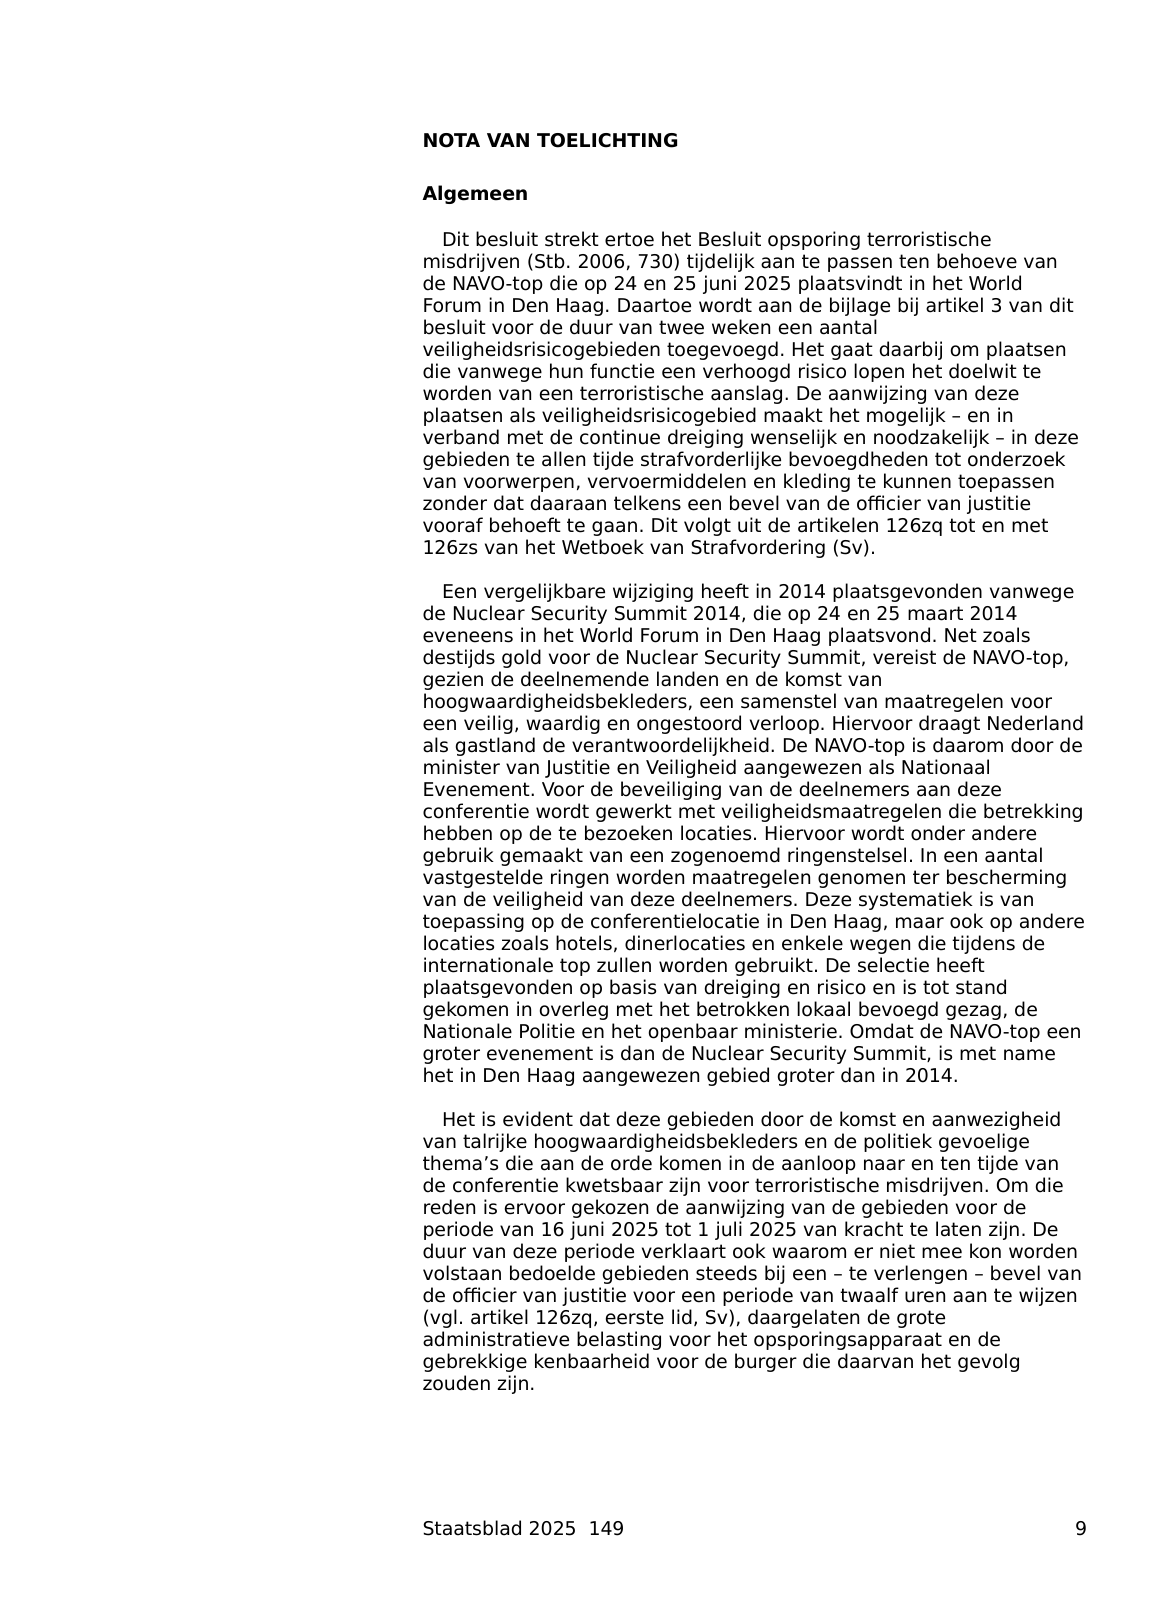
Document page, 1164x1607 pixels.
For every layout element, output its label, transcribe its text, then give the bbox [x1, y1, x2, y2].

text Het is evident dat deze gebieden door de komst en aanwezigheid van talrijke hoogwaardigheidsbekleders en de politiek gevoelige thema’s die aan de orde komen in de aanloop naar en ten tijde van de conferentie kwetsbaar zijn voor terroristische misdrijven. Om die reden is ervoor gekozen de aanwijzing van de gebieden voor de periode van 16 juni 2025 tot 1 juli 2025 van kracht te laten zijn. De duur van deze periode verklaart ook waarom er niet mee kon worden volstaan bedoelde gebieden steeds bij een – te verlengen – bevel van de officier van justitie voor een periode van twaalf uren aan te wijzen (vgl. artikel 126zq, eerste lid, Sv), daargelaten de grote administratieve belasting voor het opsporingsapparaat en de gebrekkige kenbaarheid voor de burger die daarvan het gevolg zouden zijn. [422, 1109, 1087, 1395]
subtitle Algemeen [422, 182, 1087, 204]
text Een vergelijkbare wijziging heeft in 2014 plaatsgevonden vanwege de Nuclear Security Summit 2014, die op 24 en 25 maart 2014 eveneens in het World Forum in Den Haag plaatsvond. Net zoals destijds gold voor de Nuclear Security Summit, vereist de NAVO-top, gezien de deelnemende landen en de komst van hoogwaardigheidsbekleders, een samenstel van maatregelen voor een veilig, waardig en ongestoord verloop. Hiervoor draagt Nederland als gastland de verantwoordelijkheid. De NAVO-top is daarom door de minister van Justitie en Veiligheid aangewezen als Nationaal Evenement. Voor de beveiliging van de deelnemers aan deze conferentie wordt gewerkt met veiligheidsmaatregelen die betrekking hebben op de te bezoeken locaties. Hiervoor wordt onder andere gebruik gemaakt van een zogenoemd ringenstelsel. In een aantal vastgestelde ringen worden maatregelen genomen ter bescherming van de veiligheid van deze deelnemers. Deze systematiek is van toepassing op de conferentielocatie in Den Haag, maar ook op andere locaties zoals hotels, dinerlocaties en enkele wegen die tijdens de internationale top zullen worden gebruikt. De selectie heeft plaatsgevonden op basis van dreiging en risico en is tot stand gekomen in overleg met het betrokken lokaal bevoegd gezag, de Nationale Politie en het openbaar ministerie. Omdat de NAVO-top een groter evenement is dan de Nuclear Security Summit, is met name het in Den Haag aangewezen gebied groter dan in 2014. [422, 581, 1087, 1087]
text Dit besluit strekt ertoe het Besluit opsporing terroristische misdrijven (Stb. 2006, 730) tijdelijk aan te passen ten behoeve van de NAVO-top die op 24 en 25 juni 2025 plaatsvindt in het World Forum in Den Haag. Daartoe wordt aan de bijlage bij artikel 3 van dit besluit voor de duur van twee weken een aantal veiligheidsrisicogebieden toegevoegd. Het gaat daarbij om plaatsen die vanwege hun functie een verhoogd risico lopen het doelwit te worden van een terroristische aanslag. De aanwijzing van deze plaatsen als veiligheidsrisicogebied maakt het mogelijk – en in verband met de continue dreiging wenselijk en noodzakelijk – in deze gebieden te allen tijde strafvorderlijke bevoegdheden tot onderzoek van voorwerpen, vervoermiddelen en kleding te kunnen toepassen zonder dat daaraan telkens een bevel van de officier van justitie vooraf behoeft te gaan. Dit volgt uit de artikelen 126zq tot en met 126zs van het Wetboek van Strafvordering (Sv). [422, 229, 1087, 559]
subtitle NOTA VAN TOELICHTING [422, 130, 1087, 152]
